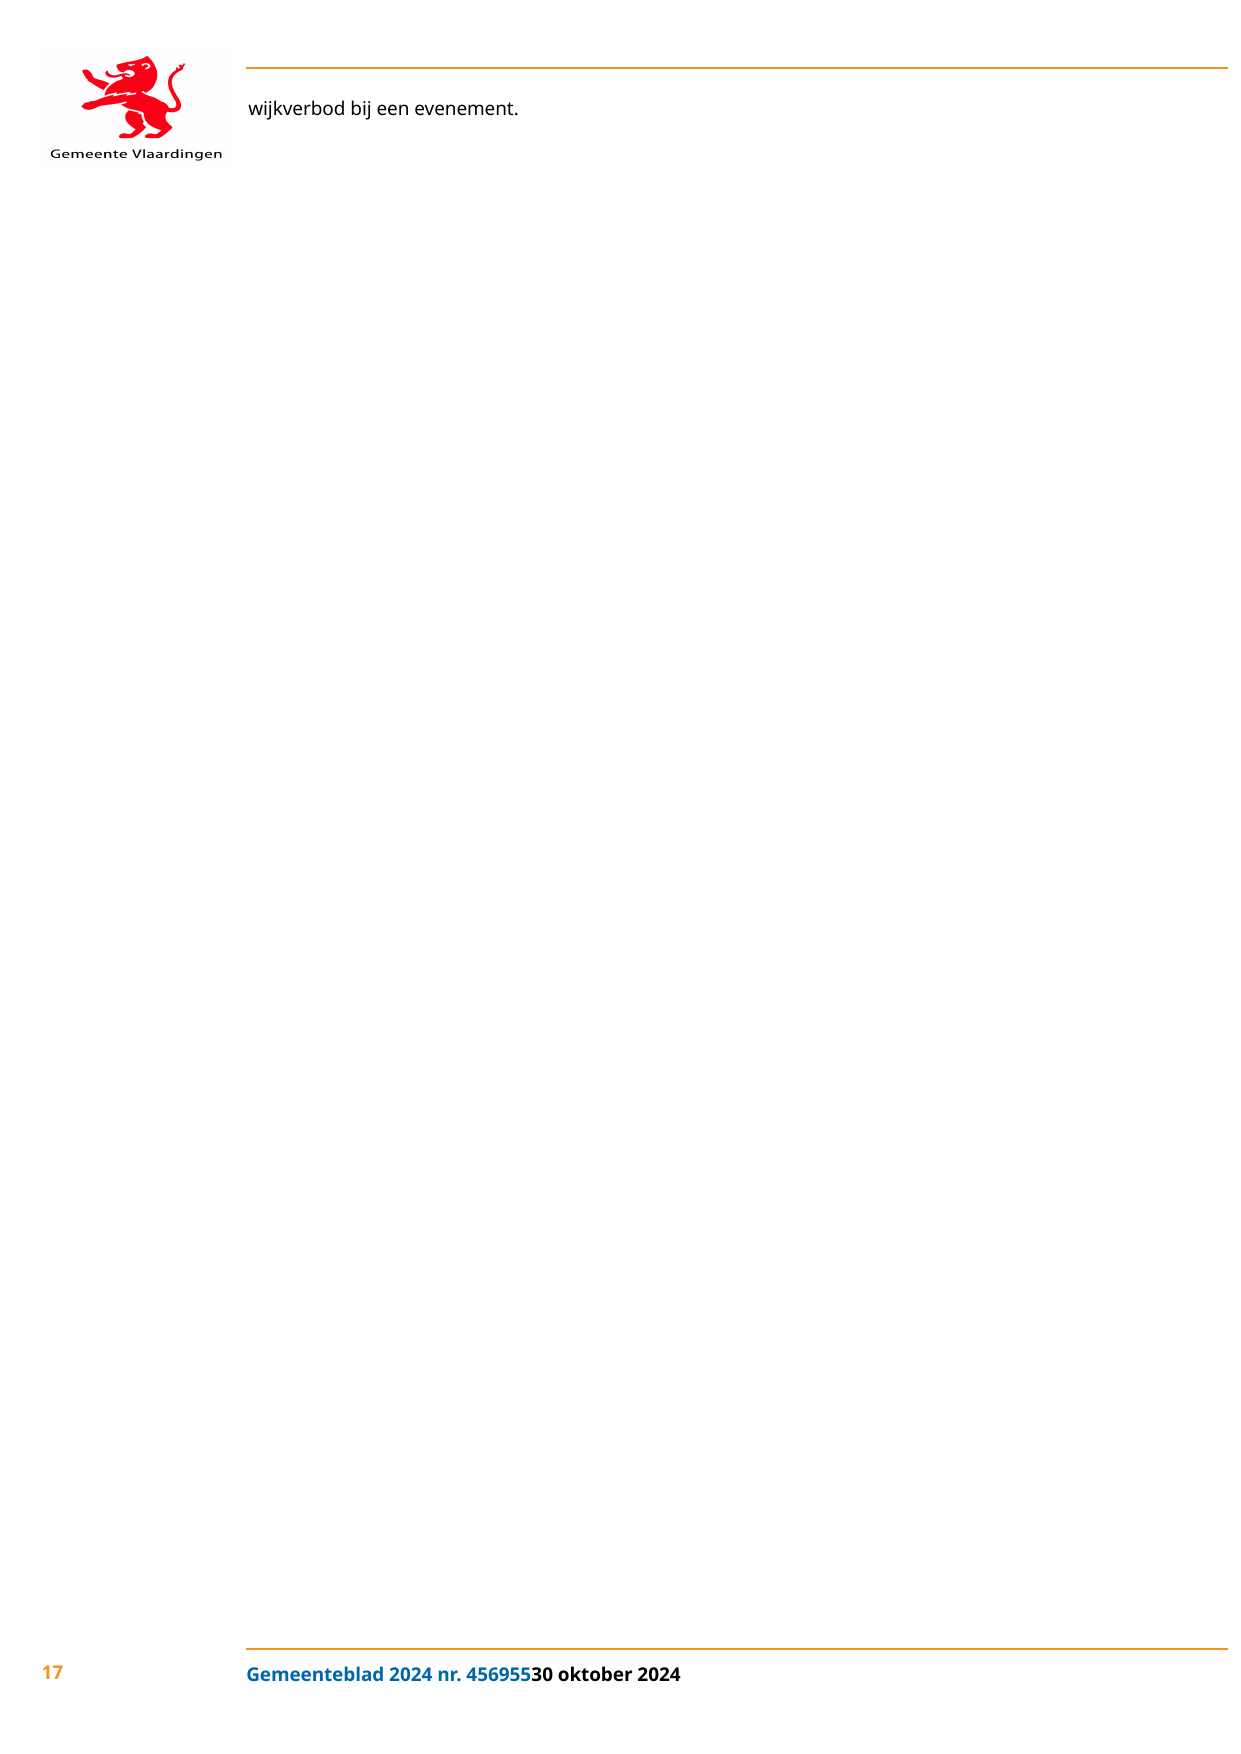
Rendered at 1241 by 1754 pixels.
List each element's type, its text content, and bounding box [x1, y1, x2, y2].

picture [41, 47, 231, 172]
text wijkverbod bij een evenement. [248, 95, 1152, 121]
